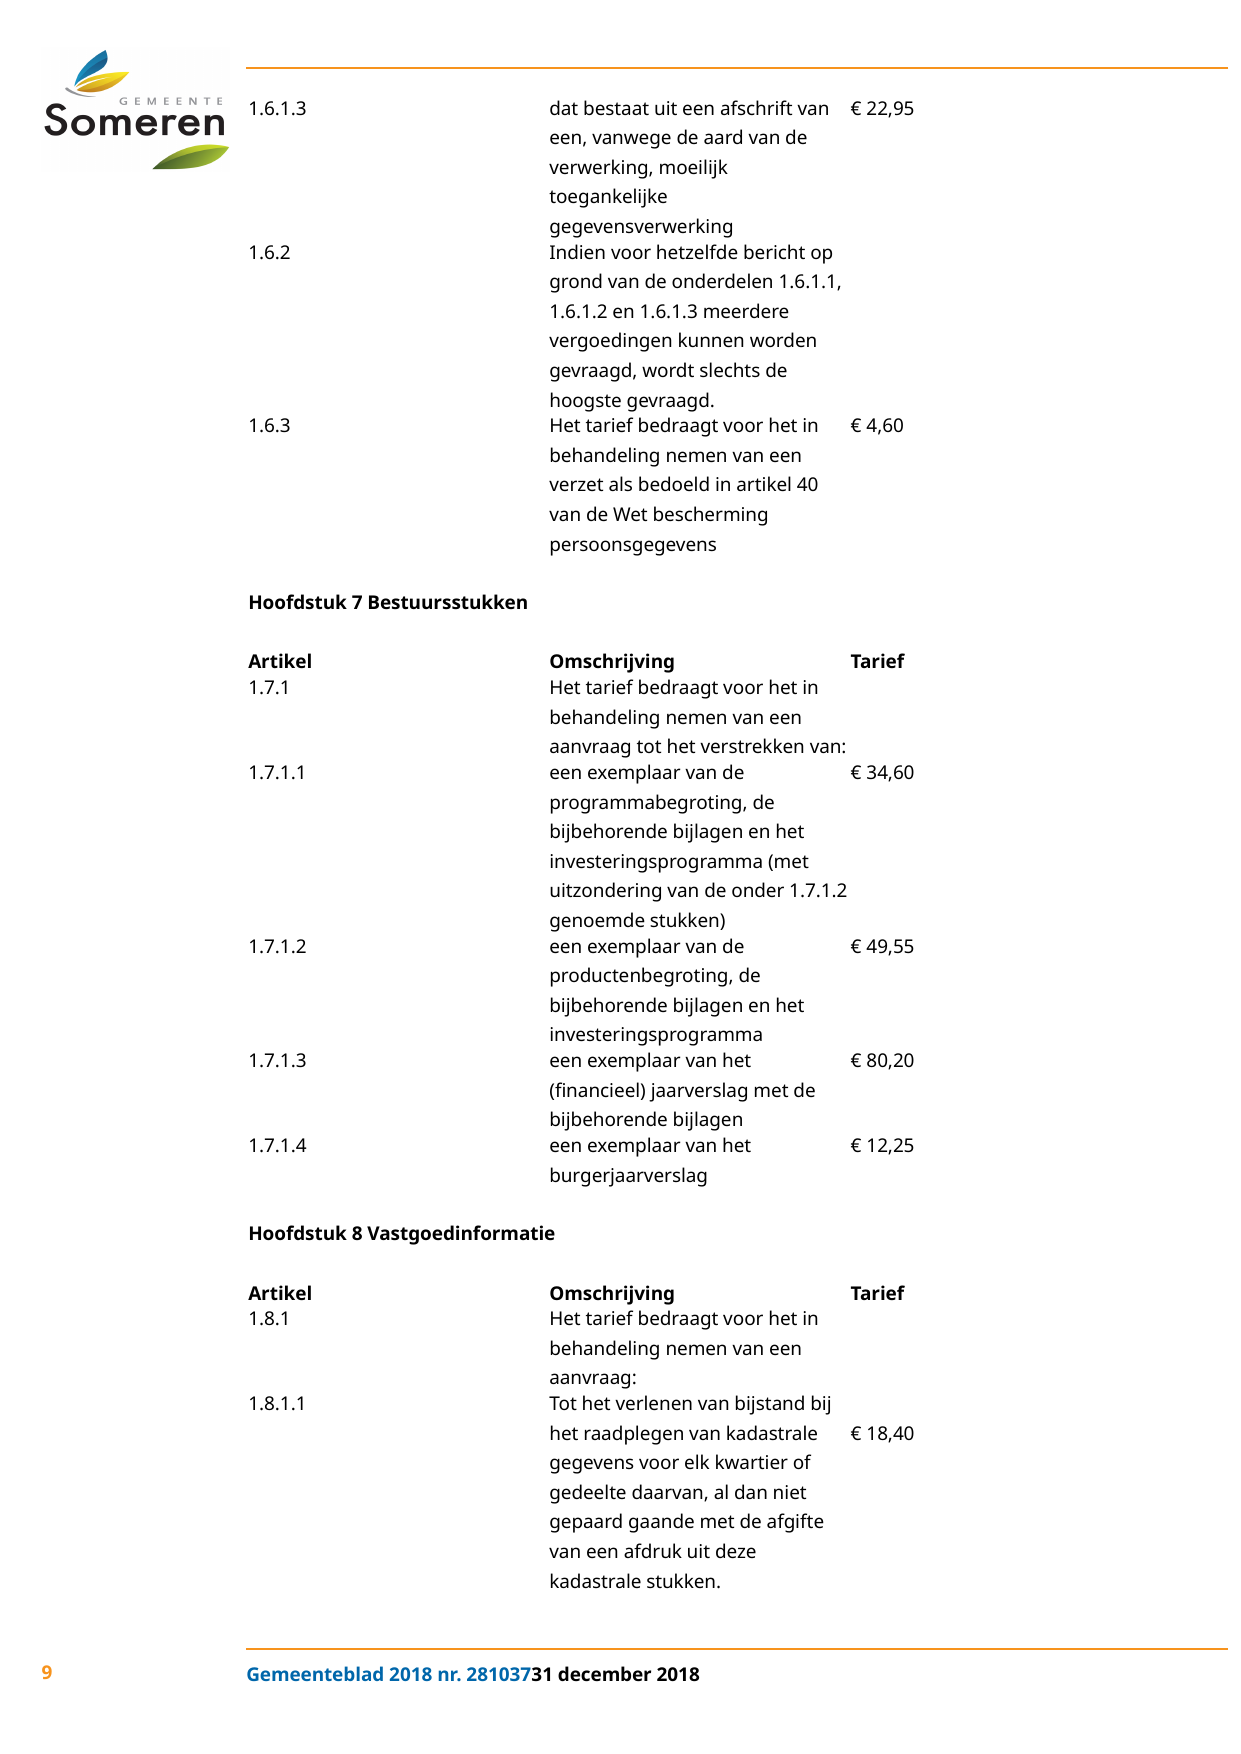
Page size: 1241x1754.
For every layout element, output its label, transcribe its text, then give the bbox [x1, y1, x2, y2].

table_cell een exemplaar van de programmabegroting, de bijbehorende bijlagen en het investeringsprogramma (met uitzondering van de onder 1.7.1.2 genoemde stukken) [549, 759, 850, 933]
table_cell 1.6.3 [248, 413, 549, 557]
text Hoofdstuk 8 Vastgoedinformatie [248, 1220, 1152, 1246]
table_cell € 34,60 [850, 759, 1152, 933]
picture [41, 47, 231, 172]
table_cell dat bestaat uit een afschrift van een, vanwege de aard van de verwerking, moeilijk toegankelijke gegevensverwerking [549, 95, 850, 239]
table_cell 1.7.1.4 [248, 1132, 549, 1188]
table_cell € 4,60 [850, 413, 1152, 557]
table_cell 1.7.1.2 [248, 933, 549, 1047]
table_cell [850, 1305, 1152, 1390]
table_cell een exemplaar van het (financieel) jaarverslag met de bijbehorende bijlagen [549, 1048, 850, 1132]
table_cell 1.7.1.1 [248, 759, 549, 933]
table_cell een exemplaar van de productenbegroting, de bijbehorende bijlagen en het investeringsprogramma [549, 933, 850, 1047]
table_cell € 49,55 [850, 933, 1152, 1047]
table_cell een exemplaar van het burgerjaarverslag [549, 1132, 850, 1188]
table_cell 1.7.1.3 [248, 1048, 549, 1132]
table_cell Het tarief bedraagt voor het in behandeling nemen van een aanvraag: [549, 1305, 850, 1390]
table_cell 1.8.1.1 [248, 1390, 549, 1593]
table_header Artikel [248, 1280, 549, 1305]
table_cell 1.6.1.3 [248, 95, 549, 239]
table_cell Het tarief bedraagt voor het in behandeling nemen van een verzet als bedoeld in artikel 40 van de Wet bescherming persoonsgegevens [549, 413, 850, 557]
text Hoofdstuk 7 Bestuursstukken [248, 589, 1152, 615]
table_cell 1.6.2 [248, 239, 549, 412]
table_cell Het tarief bedraagt voor het in behandeling nemen van een aanvraag tot het verstrekken van: [549, 674, 850, 759]
table_header Tarief [850, 649, 1152, 674]
table_header Tarief [850, 1280, 1152, 1305]
table_cell Indien voor hetzelfde bericht op grond van de onderdelen 1.6.1.1, 1.6.1.2 en 1.6.1.3 meerdere vergoedingen kunnen worden gevraagd, wordt slechts de hoogste gevraagd. [549, 239, 850, 412]
table_cell 1.7.1 [248, 674, 549, 759]
table_cell Tot het verlenen van bijstand bij het raadplegen van kadastrale gegevens voor elk kwartier of gedeelte daarvan, al dan niet gepaard gaande met de afgifte van een afdruk uit deze kadastrale stukken. [549, 1390, 850, 1593]
table_cell € 12,25 [850, 1132, 1152, 1188]
table_cell € 18,40 [850, 1390, 1152, 1593]
table_cell 1.8.1 [248, 1305, 549, 1390]
table_cell € 22,95 [850, 95, 1152, 239]
table_cell € 80,20 [850, 1048, 1152, 1132]
table_header Artikel [248, 649, 549, 674]
table_header Omschrijving [549, 1280, 850, 1305]
table_header Omschrijving [549, 649, 850, 674]
table_cell [850, 239, 1152, 412]
table_cell [850, 674, 1152, 759]
